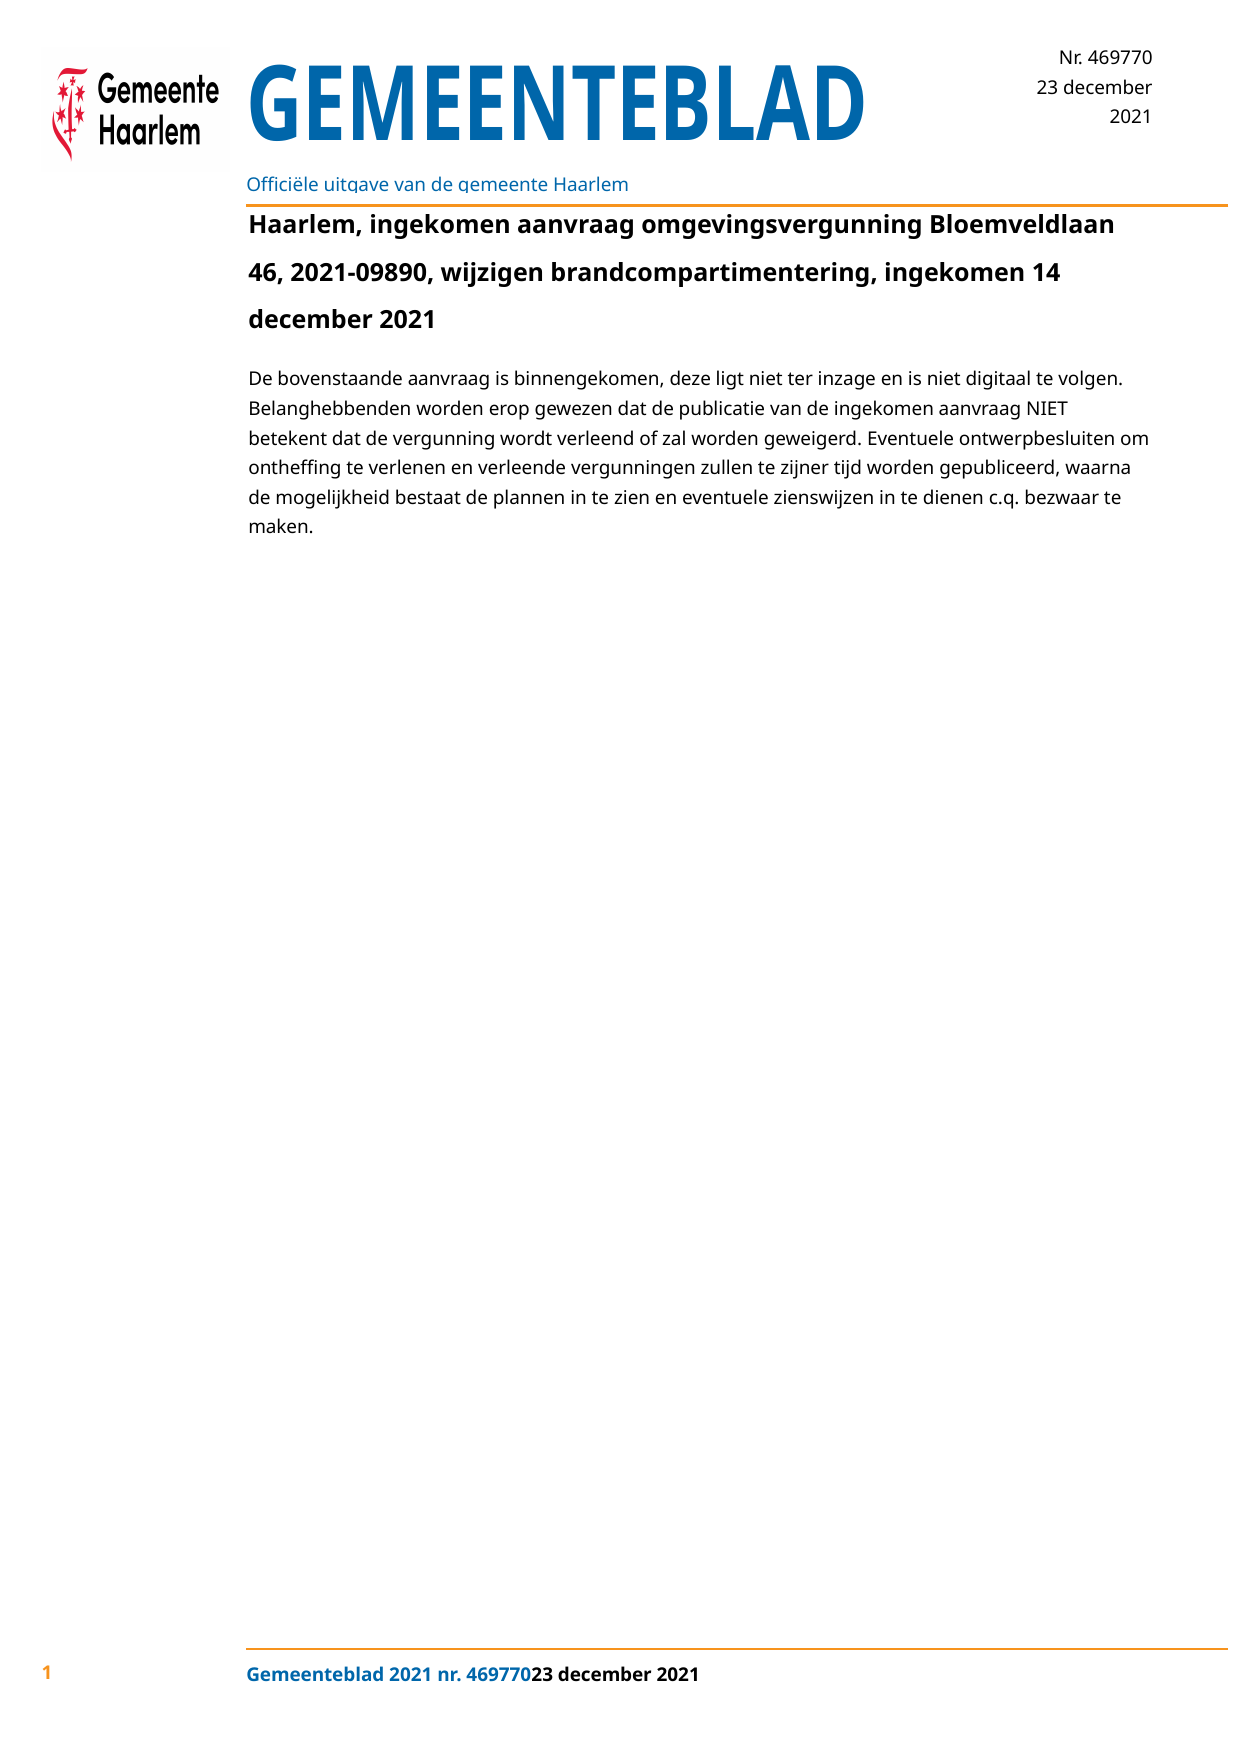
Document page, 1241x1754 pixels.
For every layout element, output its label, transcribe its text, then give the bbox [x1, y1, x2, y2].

text De bovenstaande aanvraag is binnengekomen, deze ligt niet ter inzage en is niet digitaal te volgen. Belanghebbenden worden erop gewezen dat de publicatie van de ingekomen aanvraag NIET betekent dat de vergunning wordt verleend of zal worden geweigerd. Eventuele ontwerpbesluiten om ontheffing te verlenen en verleende vergunningen zullen te zijner tijd worden gepubliceerd, waarna de mogelijkheid bestaat de plannen in te zien en eventuele zienswijzen in te dienen c.q. bezwaar te maken. [248, 366, 1152, 539]
picture [41, 47, 231, 172]
text Haarlem, ingekomen aanvraag omgevingsvergunning Bloemveldlaan 46, 2021-09890, wijzigen brandcompartimentering, ingekomen 14 december 2021 [248, 207, 1152, 336]
